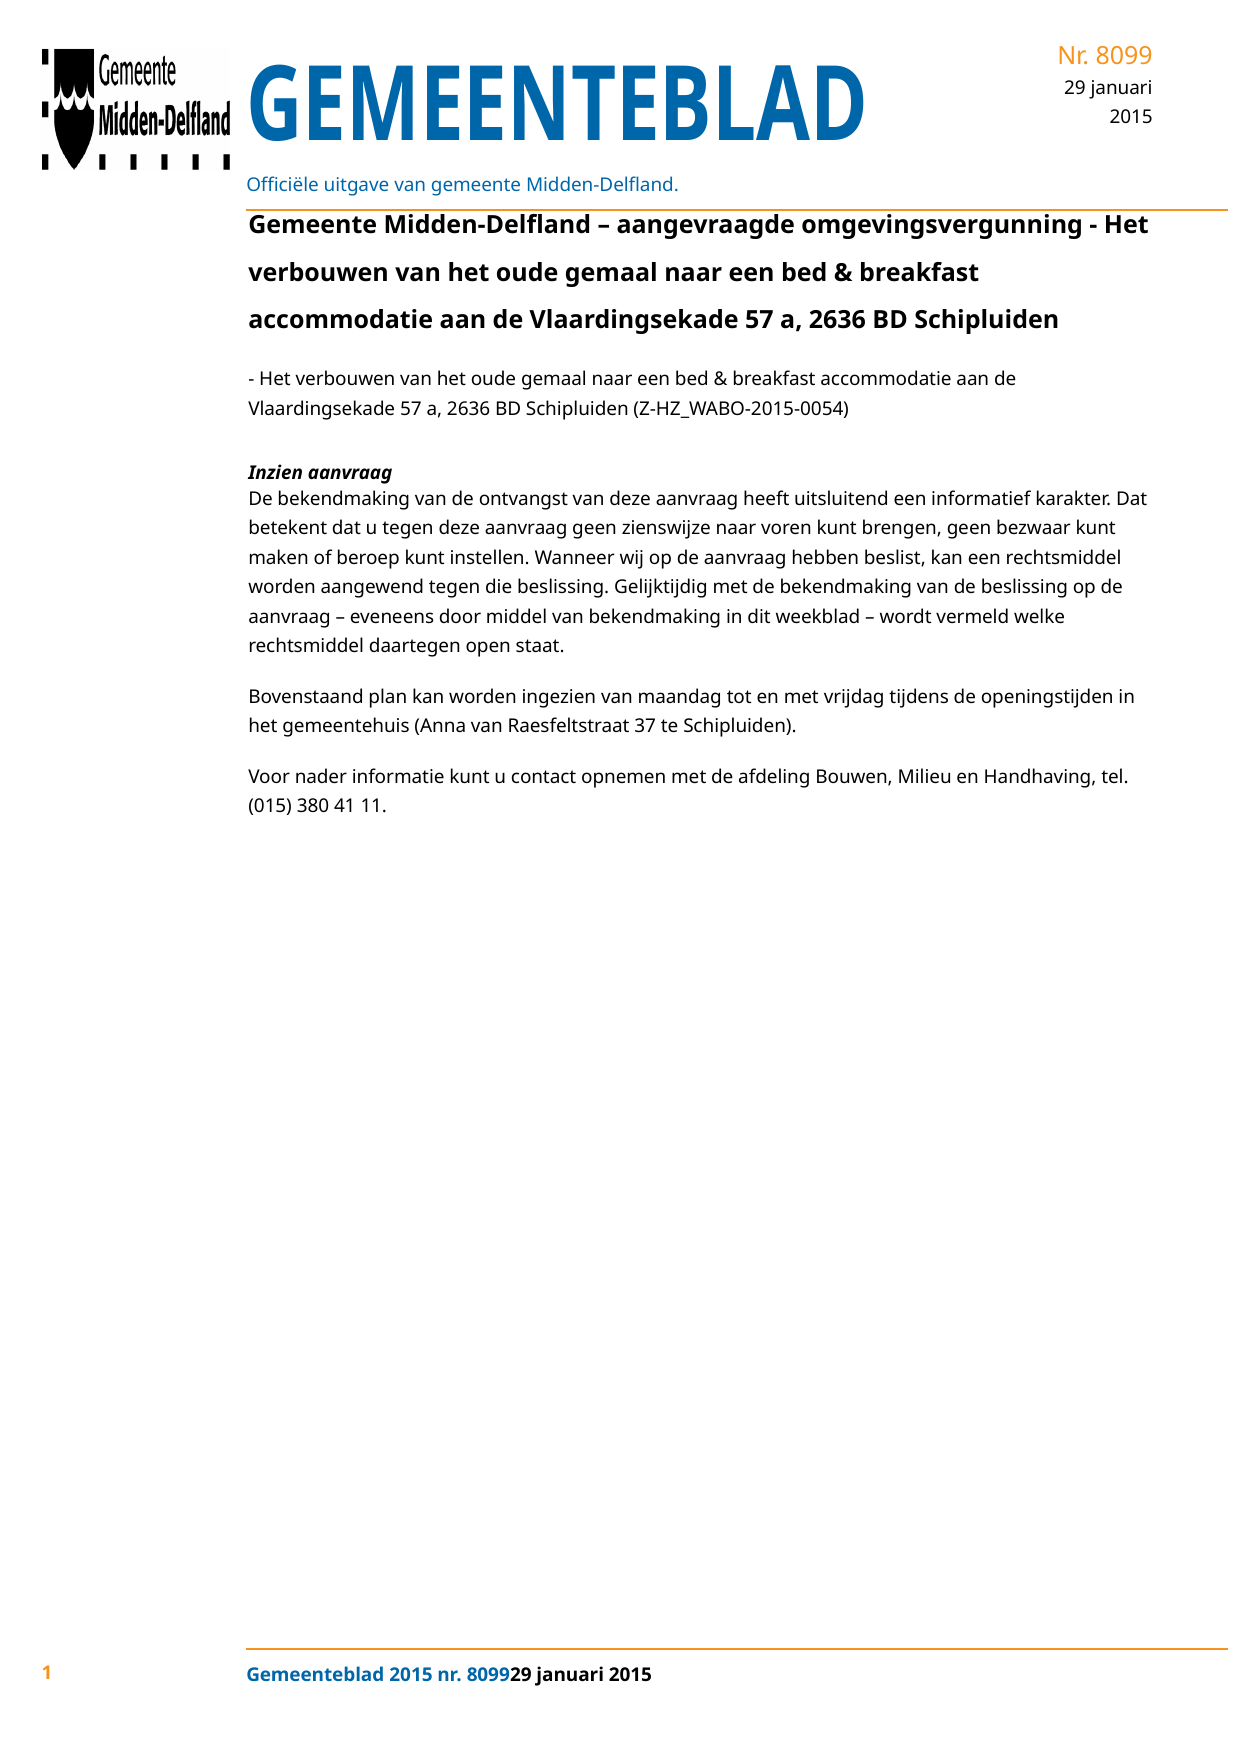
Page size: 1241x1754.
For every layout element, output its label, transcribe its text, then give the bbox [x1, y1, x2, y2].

text Inzien aanvraag [248, 459, 1152, 485]
text Gemeente Midden-Delfland – aangevraagde omgevingsvergunning - Het verbouwen van het oude gemaal naar een bed & breakfast accommodatie aan de Vlaardingsekade 57 a, 2636 BD Schipluiden [248, 211, 1152, 336]
text Bovenstaand plan kan worden ingezien van maandag tot en met vrijdag tijdens de openingstijden in het gemeentehuis (Anna van Raesfeltstraat 37 te Schipluiden). [248, 683, 1152, 738]
text Voor nader informatie kunt u contact opnemen met de afdeling Bouwen, Milieu en Handhaving, tel. (015) 380 41 11. [248, 763, 1152, 818]
picture [41, 47, 231, 172]
text De bekendmaking van de ontvangst van deze aanvraag heeft uitsluitend een informatief karakter. Dat betekent dat u tegen deze aanvraag geen zienswijze naar voren kunt brengen, geen bezwaar kunt maken of beroep kunt instellen. Wanneer wij op de aanvraag hebben beslist, kan een rechtsmiddel worden aangewend tegen die beslissing. Gelijktijdig met de bekendmaking van de beslissing op de aanvraag – eveneens door middel van bekendmaking in dit weekblad – wordt vermeld welke rechtsmiddel daartegen open staat. [248, 485, 1152, 658]
text - Het verbouwen van het oude gemaal naar een bed & breakfast accommodatie aan de Vlaardingsekade 57 a, 2636 BD Schipluiden (Z-HZ_WABO-2015-0054) [248, 366, 1152, 421]
